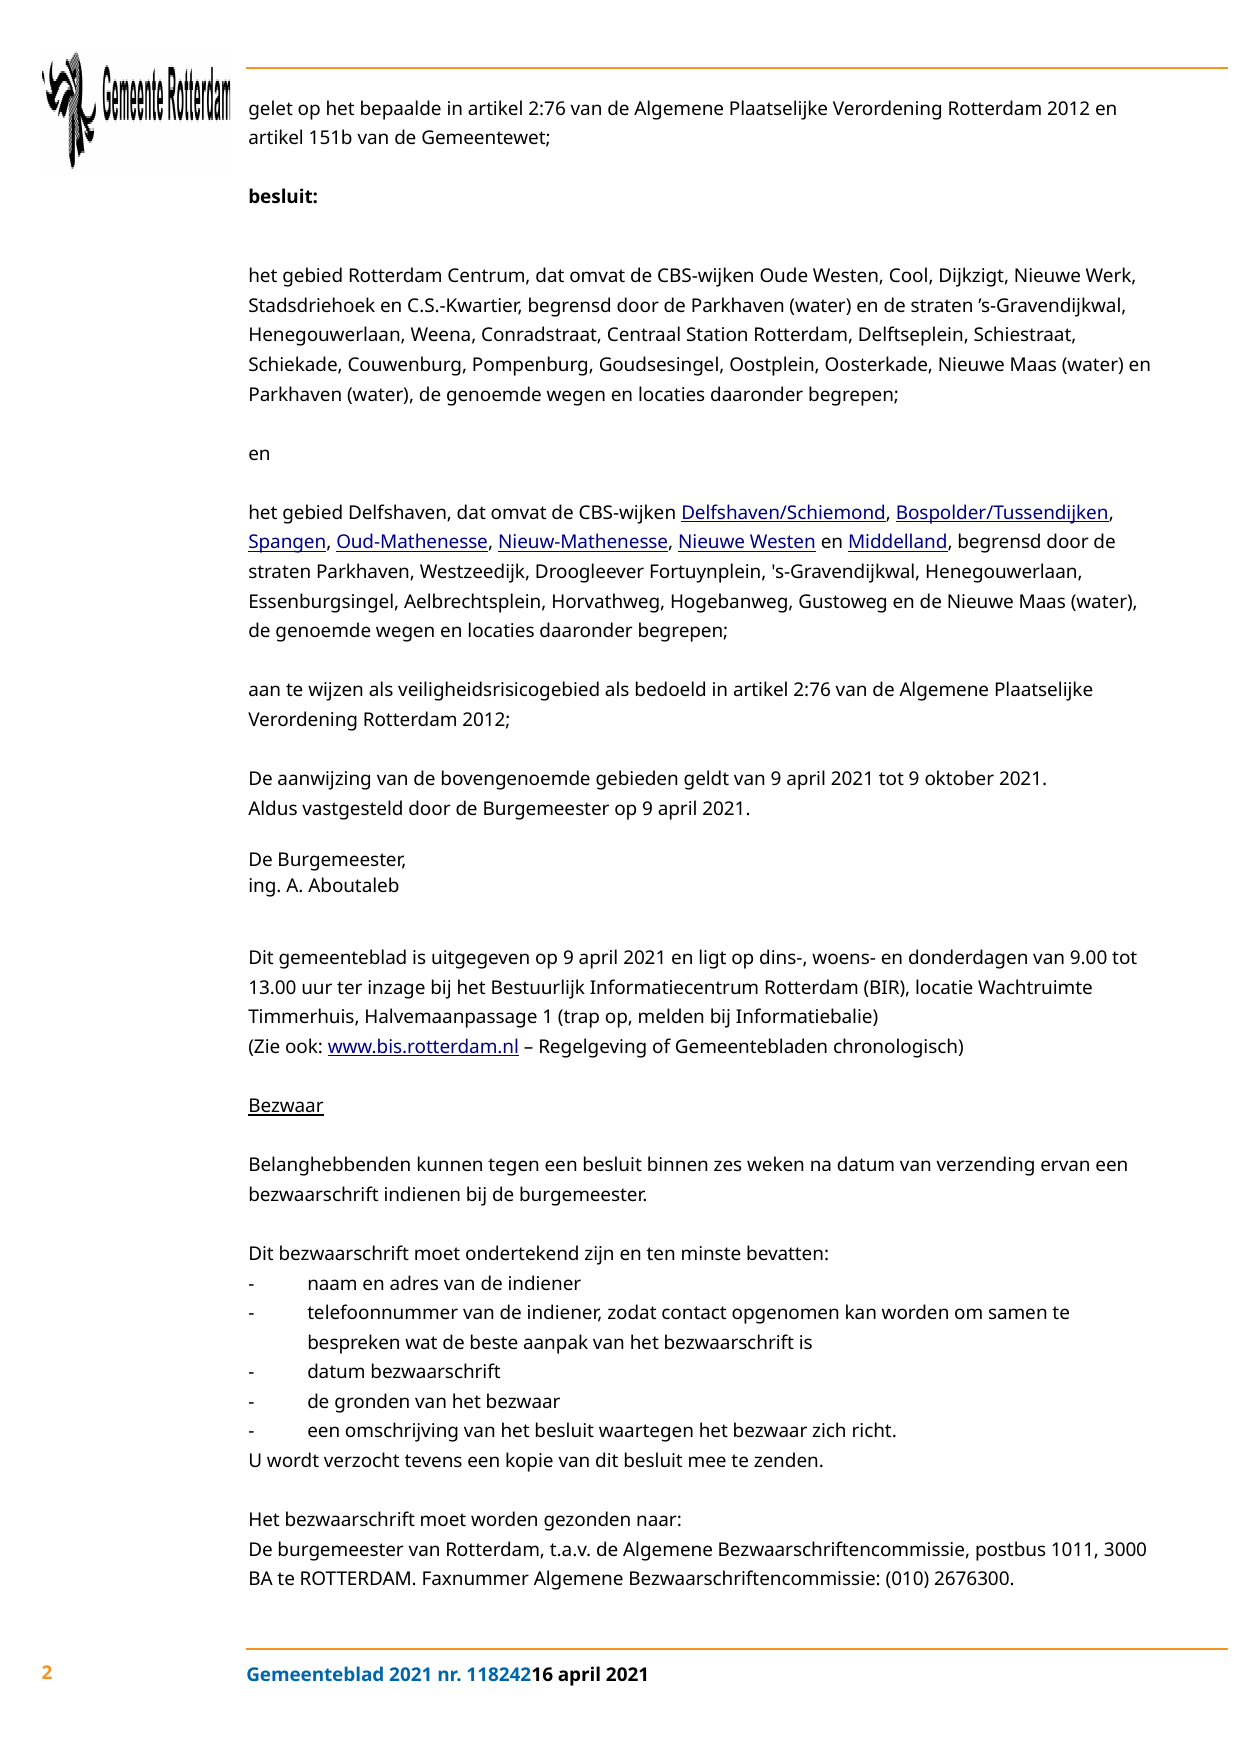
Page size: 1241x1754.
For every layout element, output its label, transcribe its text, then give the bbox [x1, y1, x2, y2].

list datum bezwaarschrift [248, 1358, 1152, 1384]
list een omschrijving van het besluit waartegen het bezwaar zich richt. [248, 1418, 1152, 1443]
text U wordt verzocht tevens een kopie van dit besluit mee te zenden. [248, 1447, 1152, 1473]
list naam en adres van de indiener [248, 1270, 1152, 1296]
text Aldus vastgesteld door de Burgemeester op 9 april 2021. [248, 795, 1152, 821]
text Dit bezwaarschrift moet ondertekend zijn en ten minste bevatten: [248, 1240, 1152, 1266]
picture [41, 47, 231, 172]
text Bezwaar [248, 1092, 1152, 1118]
text De Burgemeester, [248, 846, 1152, 872]
list de gronden van het bezwaar [248, 1388, 1152, 1414]
text en [248, 440, 1152, 466]
text Belanghebbenden kunnen tegen een besluit binnen zes weken na datum van verzending ervan een bezwaarschrift indienen bij de burgemeester. [248, 1151, 1152, 1207]
text gelet op het bepaalde in artikel 2:76 van de Algemene Plaatselijke Verordening Rotterdam 2012 en artikel 151b van de Gemeentewet; [248, 95, 1152, 150]
text De aanwijzing van de bovengenoemde gebieden geldt van 9 april 2021 tot 9 oktober 2021. [248, 765, 1152, 791]
text ing. A. Aboutaleb [248, 872, 1152, 898]
text De burgemeester van Rotterdam, t.a.v. de Algemene Bezwaarschriftencommissie, postbus 1011, 3000 BA te ROTTERDAM. Faxnummer Algemene Bezwaarschriftencommissie: (010) 2676300. [248, 1536, 1152, 1591]
text aan te wijzen als veiligheidsrisicogebied als bedoeld in artikel 2:76 van de Algemene Plaatselijke Verordening Rotterdam 2012; [248, 677, 1152, 732]
text het gebied Delfshaven, dat omvat de CBS-wijken Delfshaven/Schiemond, Bospolder/Tussendijken, Spangen, Oud-Mathenesse, Nieuw-Mathenesse, Nieuwe Westen en Middelland, begrensd door de straten Parkhaven, Westzeedijk, Droogleever Fortuynplein, 's-Gravendijkwal, Henegouwerlaan, Essenburgsingel, Aelbrechtsplein, Horvathweg, Hogebanweg, Gustoweg en de Nieuwe Maas (water), de genoemde wegen en locaties daaronder begrepen; [248, 499, 1152, 643]
text het gebied Rotterdam Centrum, dat omvat de CBS-wijken Oude Westen, Cool, Dijkzigt, Nieuwe Werk, Stadsdriehoek en C.S.-Kwartier, begrensd door de Parkhaven (water) en de straten ’s-Gravendijkwal, Henegouwerlaan, Weena, Conradstraat, Centraal Station Rotterdam, Delftseplein, Schiestraat, Schiekade, Couwenburg, Pompenburg, Goudsesingel, Oostplein, Oosterkade, Nieuwe Maas (water) en Parkhaven (water), de genoemde wegen en locaties daaronder begrepen; [248, 262, 1152, 406]
list telefoonnummer van de indiener, zodat contact opgenomen kan worden om samen te bespreken wat de beste aanpak van het bezwaarschrift is [248, 1299, 1152, 1355]
text besluit: [248, 183, 1152, 209]
text Het bezwaarschrift moet worden gezonden naar: [248, 1506, 1152, 1532]
text (Zie ook: www.bis.rotterdam.nl – Regelgeving of Gemeentebladen chronologisch) [248, 1033, 1152, 1059]
text Dit gemeenteblad is uitgegeven op 9 april 2021 en ligt op dins-, woens- en donderdagen van 9.00 tot 13.00 uur ter inzage bij het Bestuurlijk Informatiecentrum Rotterdam (BIR), locatie Wachtruimte Timmerhuis, Halvemaanpassage 1 (trap op, melden bij Informatiebalie) [248, 944, 1152, 1029]
